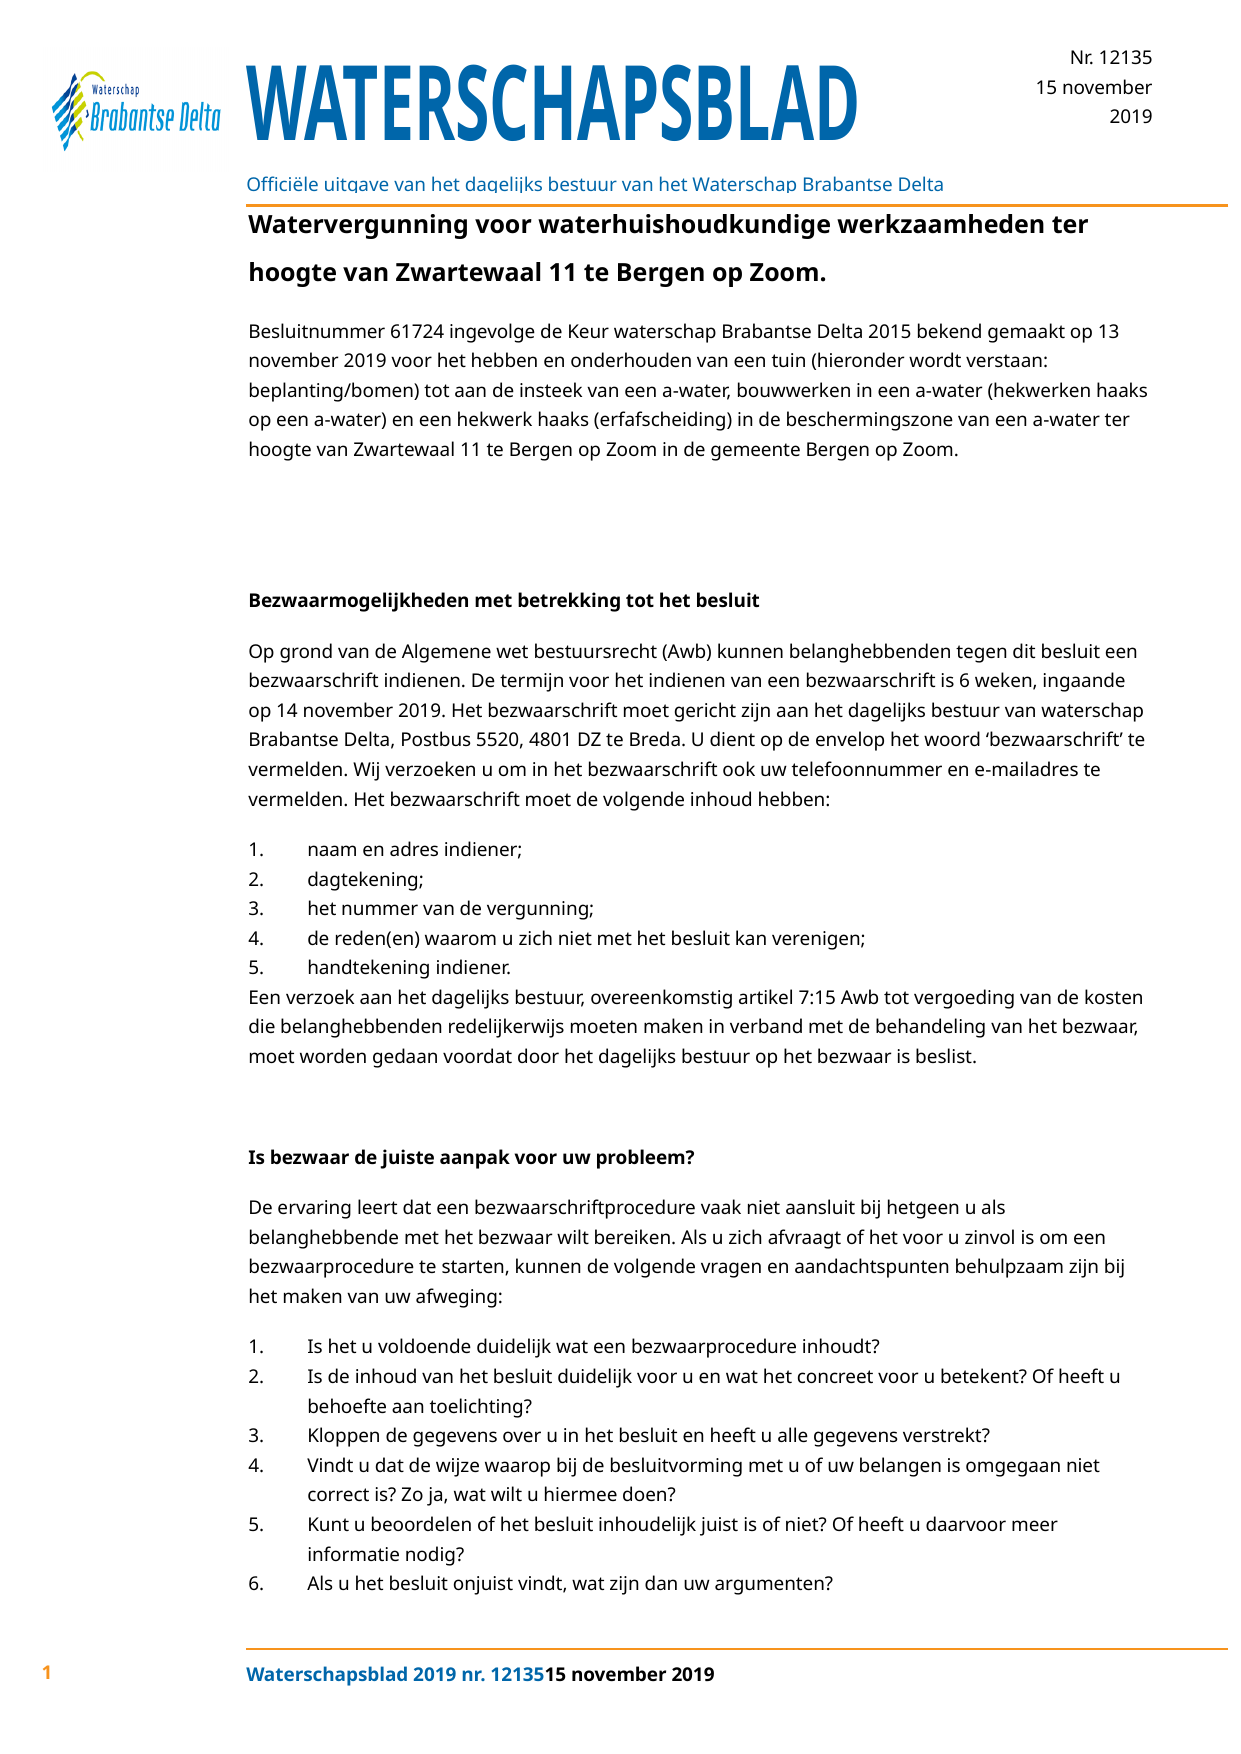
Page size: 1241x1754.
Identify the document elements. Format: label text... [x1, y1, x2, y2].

list het nummer van de vergunning; [248, 895, 1152, 921]
list Kunt u beoordelen of het besluit inhoudelijk juist is of niet? Of heeft u daarvoor meer informatie nodig? [248, 1511, 1152, 1567]
text Besluitnummer 61724 ingevolge de Keur waterschap Brabantse Delta 2015 bekend gemaakt op 13 november 2019 voor het hebben en onderhouden van een tuin (hieronder wordt verstaan: beplanting/bomen) tot aan de insteek van een a-water, bouwwerken in een a-water (hekwerken haaks op een a-water) en een hekwerk haaks (erfafscheiding) in de beschermingszone van een a-water ter hoogte van Zwartewaal 11 te Bergen op Zoom in de gemeente Bergen op Zoom. [248, 318, 1152, 462]
list Vindt u dat de wijze waarop bij de besluitvorming met u of uw belangen is omgegaan niet correct is? Zo ja, wat wilt u hiermee doen? [248, 1452, 1152, 1507]
list de reden(en) waarom u zich niet met het besluit kan verenigen; [248, 925, 1152, 951]
list Kloppen de gegevens over u in het besluit en heeft u alle gegevens verstrekt? [248, 1422, 1152, 1448]
text Op grond van de Algemene wet bestuursrecht (Awb) kunnen belanghebbenden tegen dit besluit een bezwaarschrift indienen. De termijn voor het indienen van een bezwaarschrift is 6 weken, ingaande op 14 november 2019. Het bezwaarschrift moet gericht zijn aan het dagelijks bestuur van waterschap Brabantse Delta, Postbus 5520, 4801 DZ te Breda. U dient op de envelop het woord ‘bezwaarschrift’ te vermelden. Wij verzoeken u om in het bezwaarschrift ook uw telefoonnummer en e‑mailadres te vermelden. Het bezwaarschrift moet de volgende inhoud hebben: [248, 638, 1152, 812]
list naam en adres indiener; [248, 836, 1152, 862]
text Bezwaarmogelijkheden met betrekking tot het besluit [248, 587, 1152, 613]
list Is het u voldoende duidelijk wat een bezwaarprocedure inhoudt? [248, 1334, 1152, 1359]
text De ervaring leert dat een bezwaarschriftprocedure vaak niet aansluit bij hetgeen u als belanghebbende met het bezwaar wilt bereiken. Als u zich afvraagt of het voor u zinvol is om een bezwaarprocedure te starten, kunnen de volgende vragen en aandachtspunten behulpzaam zijn bij het maken van uw afweging: [248, 1194, 1152, 1309]
picture [41, 47, 231, 172]
list dagtekening; [248, 866, 1152, 892]
list handtekening indiener. [248, 954, 1152, 980]
text Een verzoek aan het dagelijks bestuur, overeenkomstig artikel 7:15 Awb tot vergoeding van de kosten die belanghebbenden redelijkerwijs moeten maken in verband met de behandeling van het bezwaar, moet worden gedaan voordat door het dagelijks bestuur op het bezwaar is beslist. [248, 984, 1152, 1069]
list Is de inhoud van het besluit duidelijk voor u en wat het concreet voor u betekent? Of heeft u behoefte aan toelichting? [248, 1363, 1152, 1419]
list Als u het besluit onjuist vindt, wat zijn dan uw argumenten? [248, 1570, 1152, 1596]
text Is bezwaar de juiste aanpak voor uw probleem? [248, 1144, 1152, 1170]
text Watervergunning voor waterhuishoudkundige werkzaamheden ter hoogte van Zwartewaal 11 te Bergen op Zoom. [248, 207, 1152, 288]
